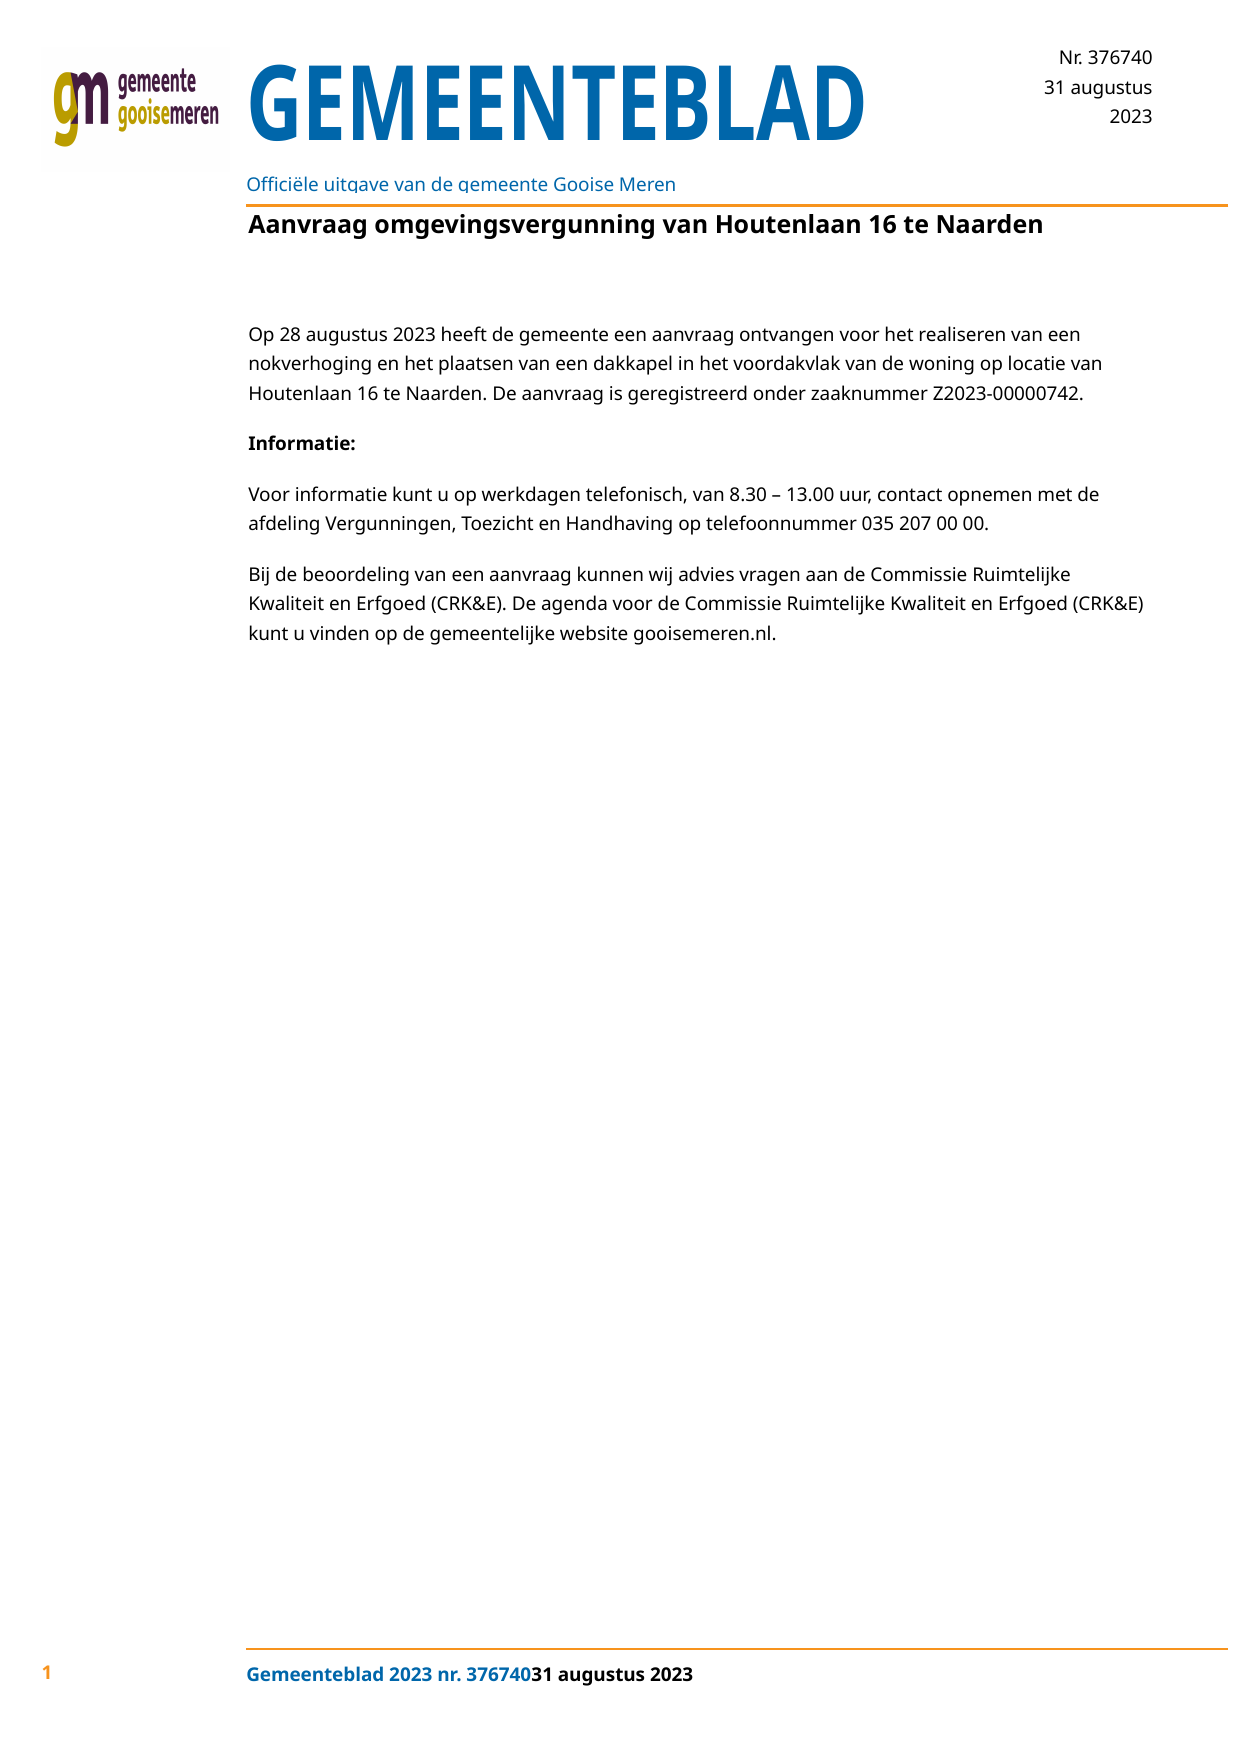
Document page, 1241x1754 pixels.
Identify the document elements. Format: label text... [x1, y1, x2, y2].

picture [41, 47, 231, 172]
text Voor informatie kunt u op werkdagen telefonisch, van 8.30 – 13.00 uur, contact opnemen met de afdeling Vergunningen, Toezicht en Handhaving op telefoonnummer 035 207 00 00. [248, 481, 1152, 536]
text Op 28 augustus 2023 heeft de gemeente een aanvraag ontvangen voor het realiseren van een nokverhoging en het plaatsen van een dakkapel in het voordakvlak van de woning op locatie van Houtenlaan 16 te Naarden. De aanvraag is geregistreerd onder zaaknummer Z2023-00000742. [248, 321, 1152, 406]
text Bij de beoordeling van een aanvraag kunnen wij advies vragen aan de Commissie Ruimtelijke Kwaliteit en Erfgoed (CRK&E). De agenda voor de Commissie Ruimtelijke Kwaliteit en Erfgoed (CRK&E) kunt u vinden op de gemeentelijke website gooisemeren.nl. [248, 561, 1152, 646]
text Informatie: [248, 430, 1152, 456]
text Aanvraag omgevingsvergunning van Houtenlaan 16 te Naarden [248, 207, 1152, 241]
